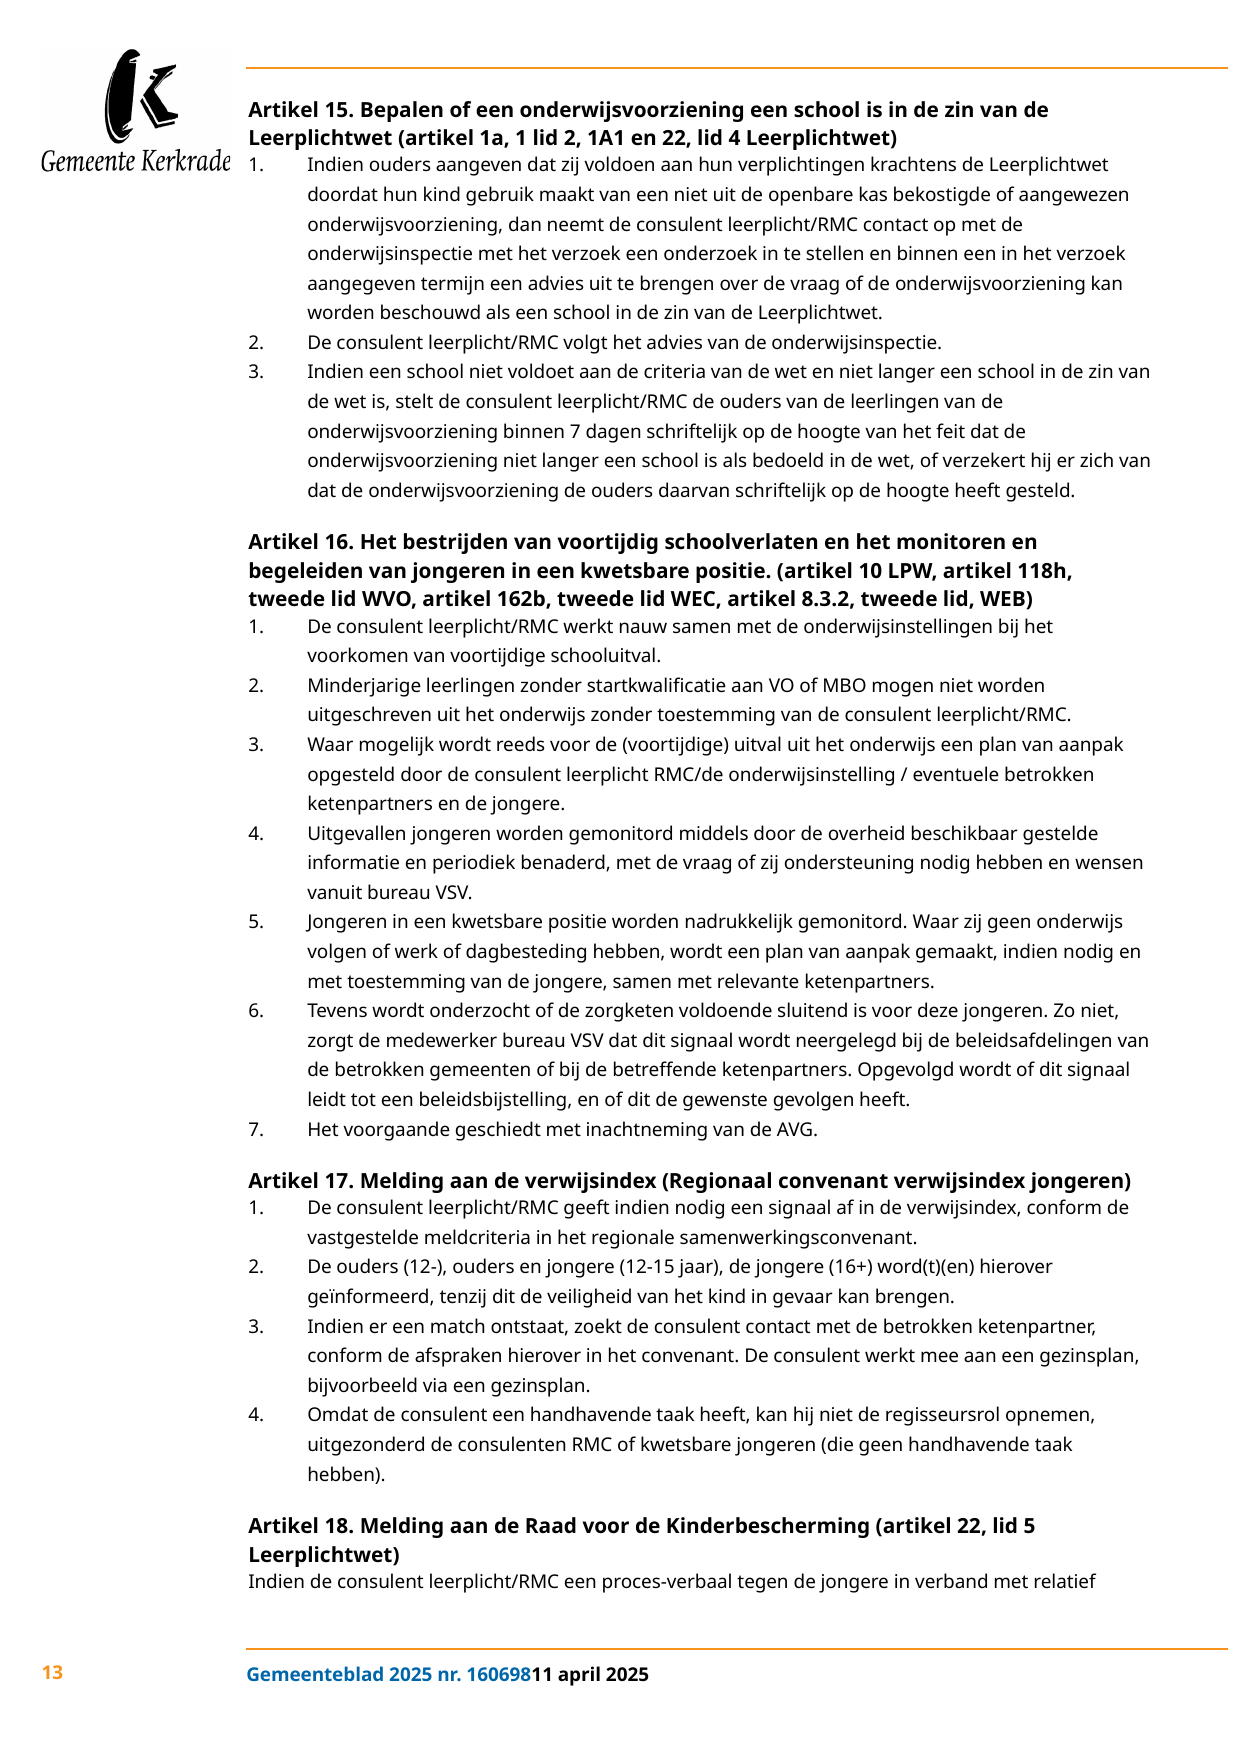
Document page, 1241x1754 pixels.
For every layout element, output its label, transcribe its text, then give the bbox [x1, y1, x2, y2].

list De consulent leerplicht/RMC werkt nauw samen met de onderwijsinstellingen bij het voorkomen van voortijdige schooluitval. [248, 613, 1152, 668]
list Indien ouders aangeven dat zij voldoen aan hun verplichtingen krachtens de Leerplichtwet doordat hun kind gebruik maakt van een niet uit de openbare kas bekostigde of aangewezen onderwijsvoorziening, dan neemt de consulent leerplicht/RMC contact op met de onderwijsinspectie met het verzoek een onderzoek in te stellen en binnen een in het verzoek aangegeven termijn een advies uit te brengen over de vraag of de onderwijsvoorziening kan worden beschouwd als een school in de zin van de Leerplichtwet. [248, 152, 1152, 325]
picture [41, 47, 231, 172]
list De consulent leerplicht/RMC volgt het advies van de onderwijsinspectie. [248, 329, 1152, 355]
text Indien de consulent leerplicht/RMC een proces-verbaal tegen de jongere in verband met relatief [248, 1568, 1152, 1594]
text Artikel 16. Het bestrijden van voortijdig schoolverlaten en het monitoren en begeleiden van jongeren in een kwetsbare positie. (artikel 10 LPW, artikel 118h, tweede lid WVO, artikel 162b, tweede lid WEC, artikel 8.3.2, tweede lid, WEB) [248, 527, 1152, 613]
list Indien er een match ontstaat, zoekt de consulent contact met de betrokken ketenpartner, conform de afspraken hierover in het convenant. De consulent werkt mee aan een gezinsplan, bijvoorbeeld via een gezinsplan. [248, 1313, 1152, 1398]
list Jongeren in een kwetsbare positie worden nadrukkelijk gemonitord. Waar zij geen onderwijs volgen of werk of dagbesteding hebben, wordt een plan van aanpak gemaakt, indien nodig en met toestemming van de jongere, samen met relevante ketenpartners. [248, 909, 1152, 993]
list Waar mogelijk wordt reeds voor de (voortijdige) uitval uit het onderwijs een plan van aanpak opgesteld door de consulent leerplicht RMC/de onderwijsinstelling / eventuele betrokken ketenpartners en de jongere. [248, 731, 1152, 816]
list Indien een school niet voldoet aan de criteria van de wet en niet langer een school in de zin van de wet is, stelt de consulent leerplicht/RMC de ouders van de leerlingen van de onderwijsvoorziening binnen 7 dagen schriftelijk op de hoogte van het feit dat de onderwijsvoorziening niet langer een school is als bedoeld in de wet, of verzekert hij er zich van dat de onderwijsvoorziening de ouders daarvan schriftelijk op de hoogte heeft gesteld. [248, 359, 1152, 503]
list Minderjarige leerlingen zonder startkwalificatie aan VO of MBO mogen niet worden uitgeschreven uit het onderwijs zonder toestemming van de consulent leerplicht/RMC. [248, 672, 1152, 727]
text Artikel 18. Melding aan de Raad voor de Kinderbescherming (artikel 22, lid 5 Leerplichtwet) [248, 1511, 1152, 1568]
list Tevens wordt onderzocht of de zorgketen voldoende sluitend is voor deze jongeren. Zo niet, zorgt de medewerker bureau VSV dat dit signaal wordt neergelegd bij de beleidsafdelingen van de betrokken gemeenten of bij de betreffende ketenpartners. Opgevolgd wordt of dit signaal leidt tot een beleidsbijstelling, en of dit de gewenste gevolgen heeft. [248, 997, 1152, 1112]
list Het voorgaande geschiedt met inachtneming van de AVG. [248, 1116, 1152, 1141]
text Artikel 17. Melding aan de verwijsindex (Regionaal convenant verwijsindex jongeren) [248, 1166, 1152, 1194]
text Artikel 15. Bepalen of een onderwijsvoorziening een school is in de zin van de Leerplichtwet (artikel 1a, 1 lid 2, 1A1 en 22, lid 4 Leerplichtwet) [248, 95, 1152, 152]
list De ouders (12-), ouders en jongere (12-15 jaar), de jongere (16+) word(t)(en) hierover geïnformeerd, tenzij dit de veiligheid van het kind in gevaar kan brengen. [248, 1254, 1152, 1309]
list Uitgevallen jongeren worden gemonitord middels door de overheid beschikbaar gestelde informatie en periodiek benaderd, met de vraag of zij ondersteuning nodig hebben en wensen vanuit bureau VSV. [248, 820, 1152, 905]
list Omdat de consulent een handhavende taak heeft, kan hij niet de regisseursrol opnemen, uitgezonderd de consulenten RMC of kwetsbare jongeren (die geen handhavende taak hebben). [248, 1402, 1152, 1487]
list De consulent leerplicht/RMC geeft indien nodig een signaal af in de verwijsindex, conform de vastgestelde meldcriteria in het regionale samenwerkingsconvenant. [248, 1194, 1152, 1250]
